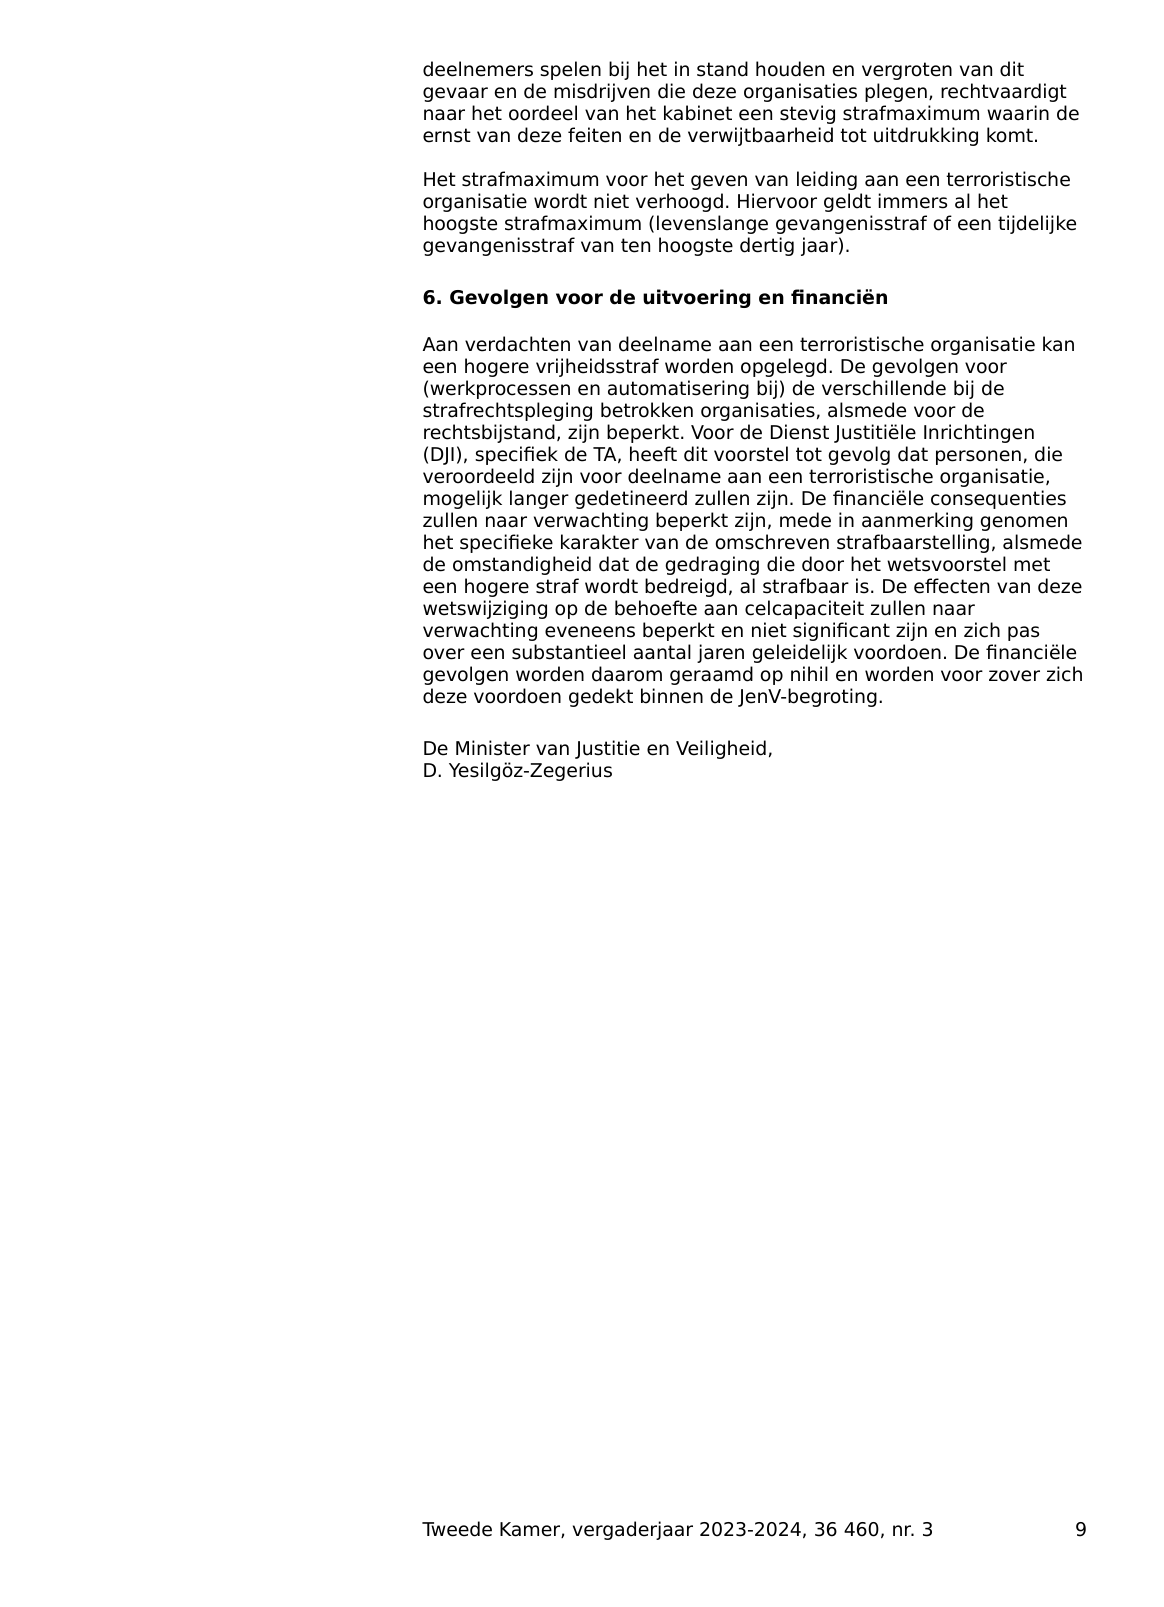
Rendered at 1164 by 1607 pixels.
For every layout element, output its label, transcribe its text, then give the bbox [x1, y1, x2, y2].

text Het strafmaximum voor het geven van leiding aan een terroristische organisatie wordt niet verhoogd. Hiervoor geldt immers al het hoogste strafmaximum (levenslange gevangenisstraf of een tijdelijke gevangenisstraf van ten hoogste dertig jaar). [422, 169, 1087, 257]
text deelnemers spelen bij het in stand houden en vergroten van dit gevaar en de misdrijven die deze organisaties plegen, rechtvaardigt naar het oordeel van het kabinet een stevig strafmaximum waarin de ernst van deze feiten en de verwijtbaarheid tot uitdrukking komt. [422, 59, 1087, 147]
text De Minister van Justitie en Veiligheid, D. Yesilgöz-Zegerius [422, 738, 1087, 782]
subtitle 6. Gevolgen voor de uitvoering en financiën [422, 287, 1087, 309]
text Aan verdachten van deelname aan een terroristische organisatie kan een hogere vrijheidsstraf worden opgelegd. De gevolgen voor (werkprocessen en automatisering bij) de verschillende bij de strafrechtspleging betrokken organisaties, alsmede voor de rechtsbijstand, zijn beperkt. Voor de Dienst Justitiële Inrichtingen (DJI), specifiek de TA, heeft dit voorstel tot gevolg dat personen, die veroordeeld zijn voor deelname aan een terroristische organisatie, mogelijk langer gedetineerd zullen zijn. De financiële consequenties zullen naar verwachting beperkt zijn, mede in aanmerking genomen het specifieke karakter van de omschreven strafbaarstelling, alsmede de omstandigheid dat de gedraging die door het wetsvoorstel met een hogere straf wordt bedreigd, al strafbaar is. De effecten van deze wetswijziging op de behoefte aan celcapaciteit zullen naar verwachting eveneens beperkt en niet significant zijn en zich pas over een substantieel aantal jaren geleidelijk voordoen. De financiële gevolgen worden daarom geraamd op nihil en worden voor zover zich deze voordoen gedekt binnen de JenV-begroting. [422, 334, 1087, 708]
